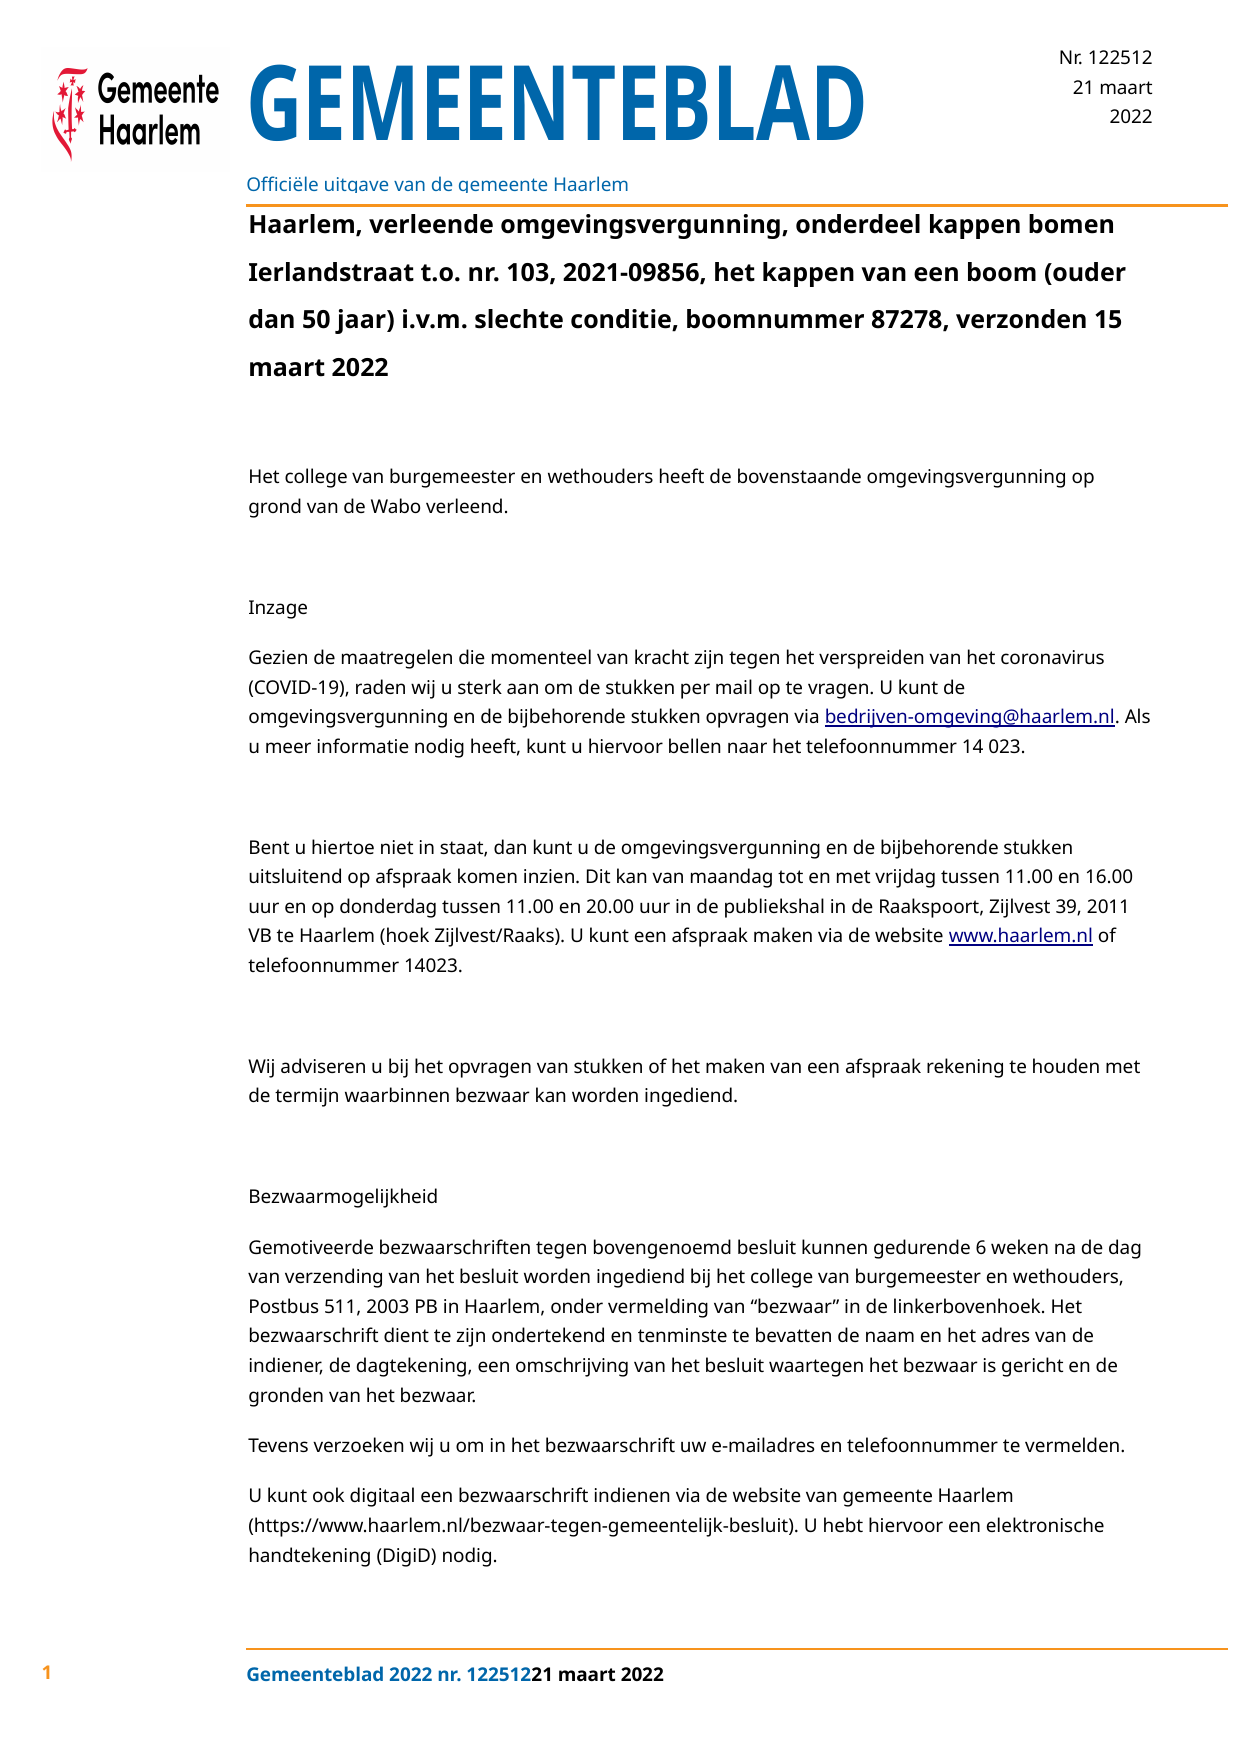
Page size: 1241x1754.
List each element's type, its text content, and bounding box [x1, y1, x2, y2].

text Bezwaarmogelijkheid [248, 1183, 1152, 1209]
text Bent u hiertoe niet in staat, dan kunt u de omgevingsvergunning en de bijbehorende stukken uitsluitend op afspraak komen inzien. Dit kan van maandag tot en met vrijdag tussen 11.00 en 16.00 uur en op donderdag tussen 11.00 en 20.00 uur in de publiekshal in de Raakspoort, Zijlvest 39, 2011 VB te Haarlem (hoek Zijlvest/Raaks). U kunt een afspraak maken via de website www.haarlem.nl of telefoonnummer 14023. [248, 834, 1152, 978]
text Inzage [248, 594, 1152, 620]
text Wij adviseren u bij het opvragen van stukken of het maken van een afspraak rekening te houden met de termijn waarbinnen bezwaar kan worden ingediend. [248, 1053, 1152, 1108]
text Tevens verzoeken wij u om in het bezwaarschrift uw e-mailadres en telefoonnummer te vermelden. [248, 1432, 1152, 1458]
picture [41, 47, 231, 172]
text Gemotiveerde bezwaarschriften tegen bovengenoemd besluit kunnen gedurende 6 weken na de dag van verzending van het besluit worden ingediend bij het college van burgemeester en wethouders, Postbus 511, 2003 PB in Haarlem, onder vermelding van “bezwaar” in de linkerbovenhoek. Het bezwaarschrift dient te zijn ondertekend en tenminste te bevatten de naam en het adres van de indiener, de dagtekening, een omschrijving van het besluit waartegen het bezwaar is gericht en de gronden van het bezwaar. [248, 1234, 1152, 1408]
text Gezien de maatregelen die momenteel van kracht zijn tegen het verspreiden van het coronavirus (COVID-19), raden wij u sterk aan om de stukken per mail op te vragen. U kunt de omgevingsvergunning en de bijbehorende stukken opvragen via bedrijven-omgeving@haarlem.nl. Als u meer informatie nodig heeft, kunt u hiervoor bellen naar het telefoonnummer 14 023. [248, 644, 1152, 759]
text Het college van burgemeester en wethouders heeft de bovenstaande omgevingsvergunning op grond van de Wabo verleend. [248, 463, 1152, 519]
text Haarlem, verleende omgevingsvergunning, onderdeel kappen bomen Ierlandstraat t.o. nr. 103, 2021-09856, het kappen van een boom (ouder dan 50 jaar) i.v.m. slechte conditie, boomnummer 87278, verzonden 15 maart 2022 [248, 207, 1152, 384]
text U kunt ook digitaal een bezwaarschrift indienen via de website van gemeente Haarlem (https://www.haarlem.nl/bezwaar-tegen-gemeentelijk-besluit). U hebt hiervoor een elektronische handtekening (DigiD) nodig. [248, 1483, 1152, 1568]
